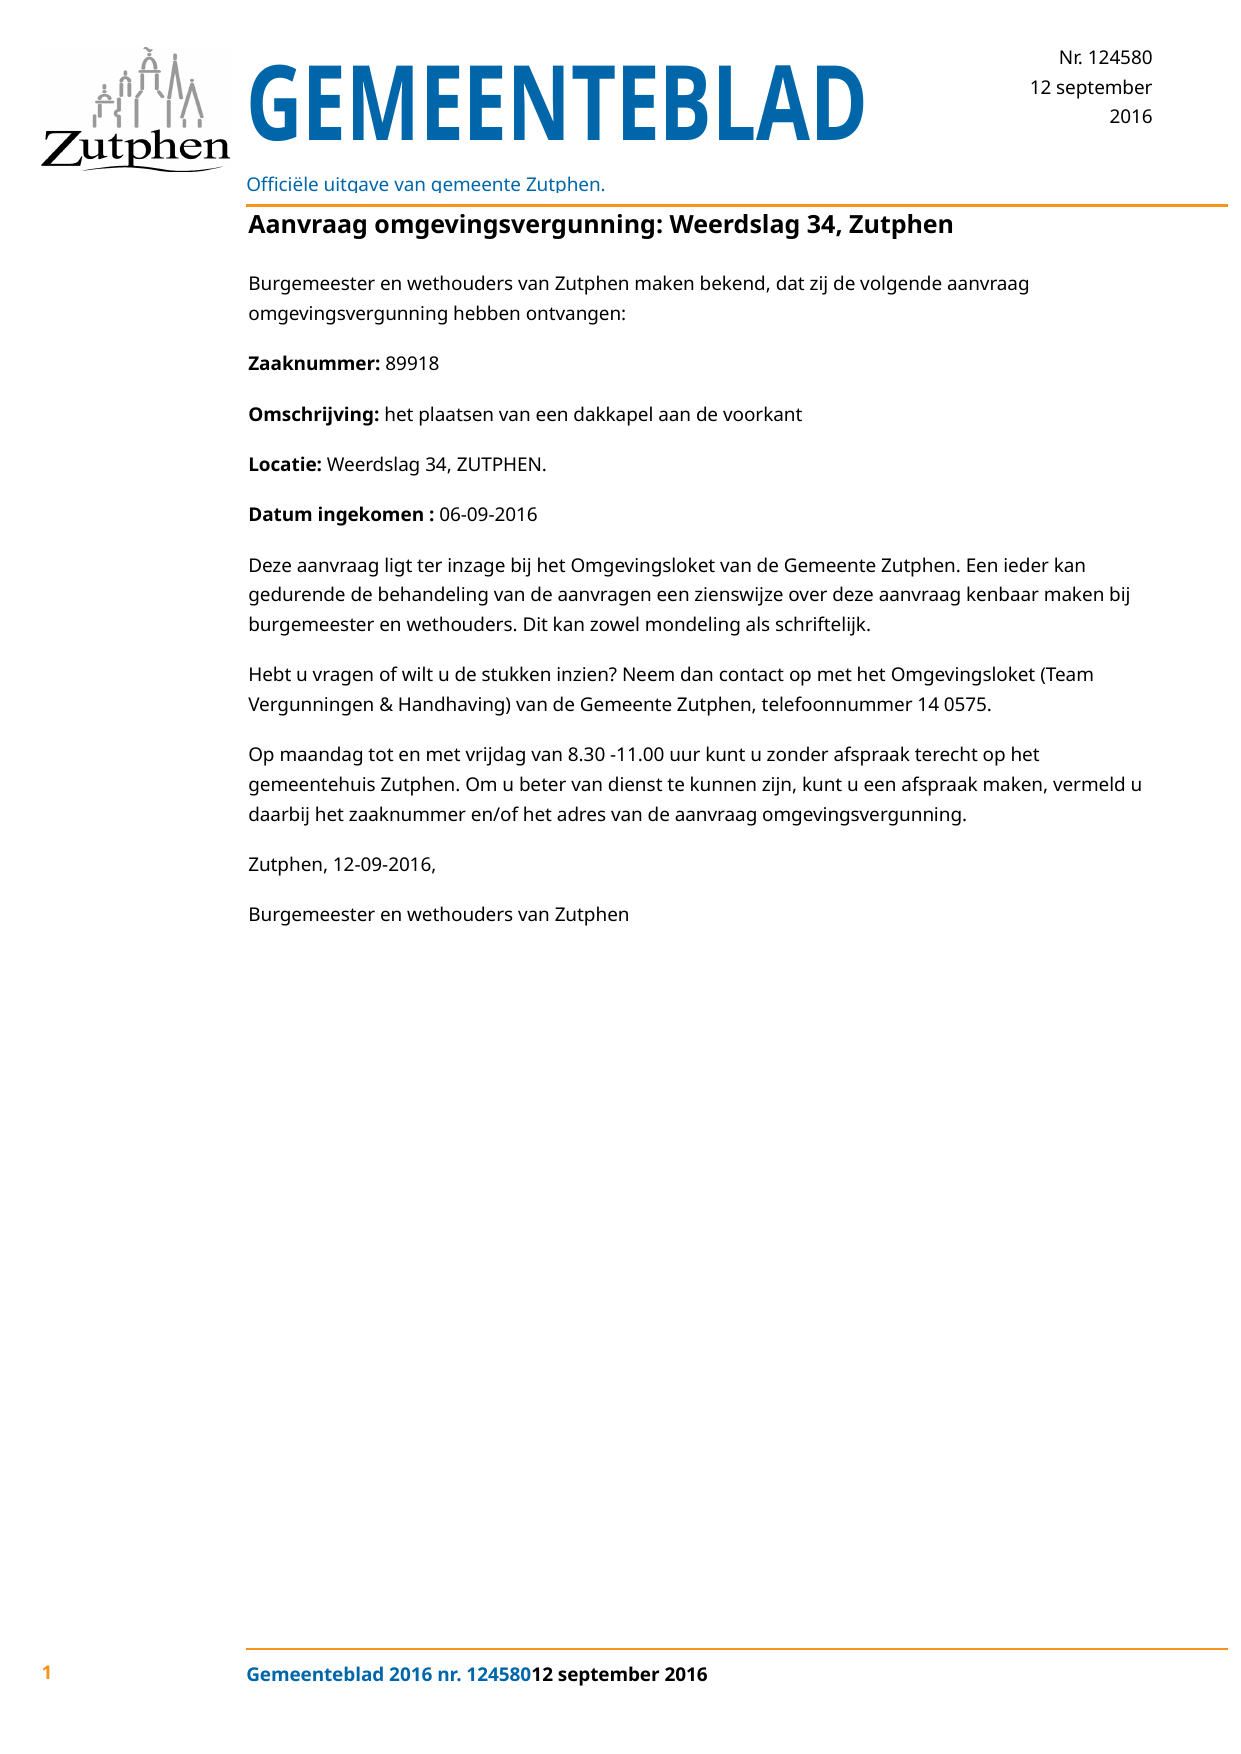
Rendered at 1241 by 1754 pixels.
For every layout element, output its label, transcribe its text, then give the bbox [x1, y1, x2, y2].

text Burgemeester en wethouders van Zutphen maken bekend, dat zij de volgende aanvraag omgevingsvergunning hebben ontvangen: [248, 270, 1152, 326]
text Locatie: Weerdslag 34, ZUTPHEN. [248, 451, 1152, 477]
text Aanvraag omgevingsvergunning: Weerdslag 34, Zutphen [248, 207, 1152, 241]
text Datum ingekomen : 06-09-2016 [248, 502, 1152, 527]
text Deze aanvraag ligt ter inzage bij het Omgevingsloket van de Gemeente Zutphen. Een ieder kan gedurende de behandeling van de aanvragen een zienswijze over deze aanvraag kenbaar maken bij burgemeester en wethouders. Dit kan zowel mondeling als schriftelijk. [248, 552, 1152, 637]
text Burgemeester en wethouders van Zutphen [248, 902, 1152, 927]
text Op maandag tot en met vrijdag van 8.30 -11.00 uur kunt u zonder afspraak terecht op het gemeentehuis Zutphen. Om u beter van dienst te kunnen zijn, kunt u een afspraak maken, vermeld u daarbij het zaaknummer en/of het adres van de aanvraag omgevingsvergunning. [248, 742, 1152, 826]
text Hebt u vragen of wilt u de stukken inzien? Neem dan contact op met het Omgevingsloket (Team Vergunningen & Handhaving) van de Gemeente Zutphen, telefoonnummer 14 0575. [248, 662, 1152, 717]
text Omschrijving: het plaatsen van een dakkapel aan de voorkant [248, 401, 1152, 426]
text Zaaknummer: 89918 [248, 350, 1152, 376]
text Zutphen, 12-09-2016, [248, 851, 1152, 877]
picture [41, 47, 231, 172]
